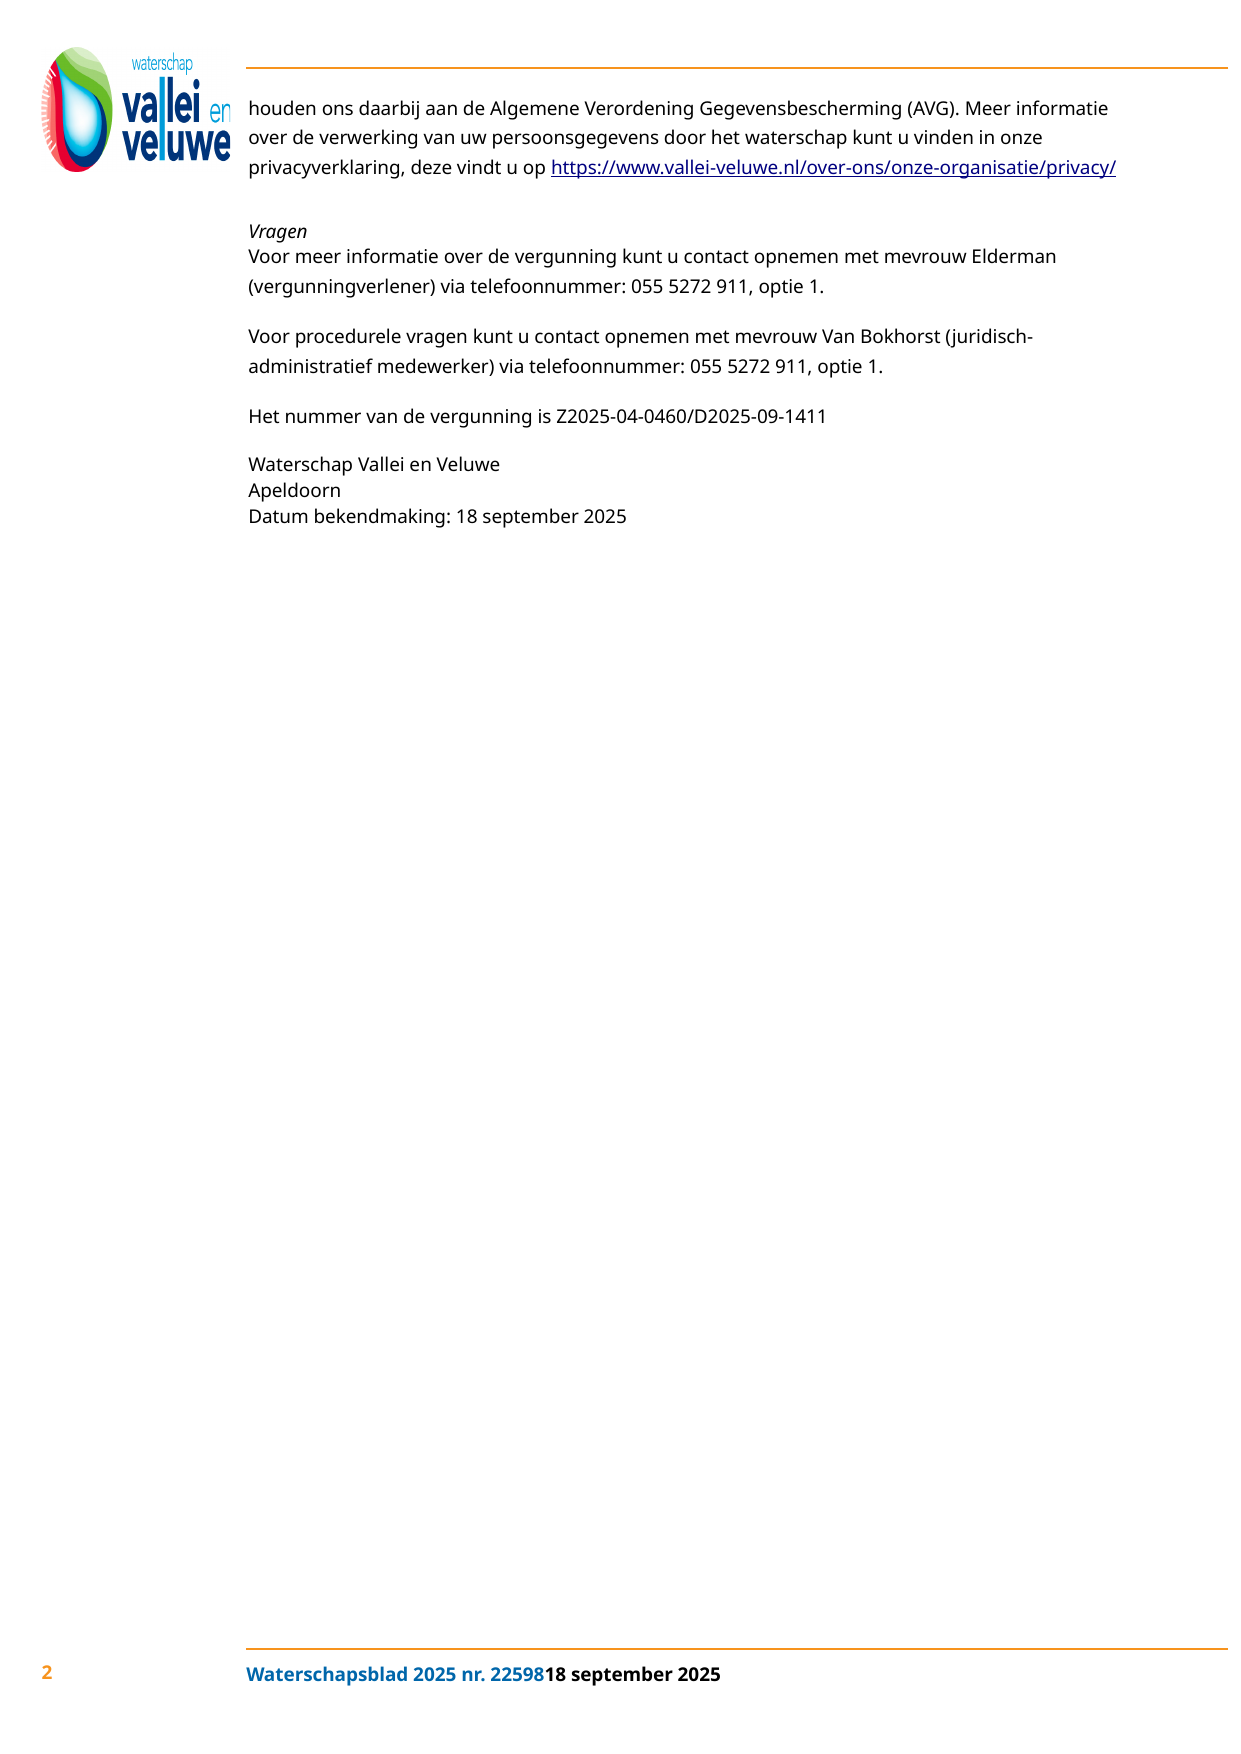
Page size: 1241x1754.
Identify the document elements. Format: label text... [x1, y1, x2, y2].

picture [41, 47, 231, 172]
text Apeldoorn [248, 477, 1152, 503]
text Datum bekendmaking: 18 september 2025 [248, 503, 1152, 529]
text Voor procedurele vragen kunt u contact opnemen met mevrouw Van Bokhorst (juridisch-administratief medewerker) via telefoonnummer: 055 5272 911, optie 1. [248, 324, 1152, 379]
text Voor meer informatie over de vergunning kunt u contact opnemen met mevrouw Elderman (vergunningverlener) via telefoonnummer: 055 5272 911, optie 1. [248, 244, 1152, 299]
text Vragen [248, 218, 1152, 244]
text Waterschap Vallei en Veluwe [248, 451, 1152, 477]
text houden ons daarbij aan de Algemene Verordening Gegevensbescherming (AVG). Meer informatie over de verwerking van uw persoonsgegevens door het waterschap kunt u vinden in onze privacyverklaring, deze vindt u op https://www.vallei-veluwe.nl/over-ons/onze-organisatie/privacy/ [248, 95, 1152, 180]
text Het nummer van de vergunning is Z2025-04-0460/D2025-09-1411 [248, 404, 1152, 429]
